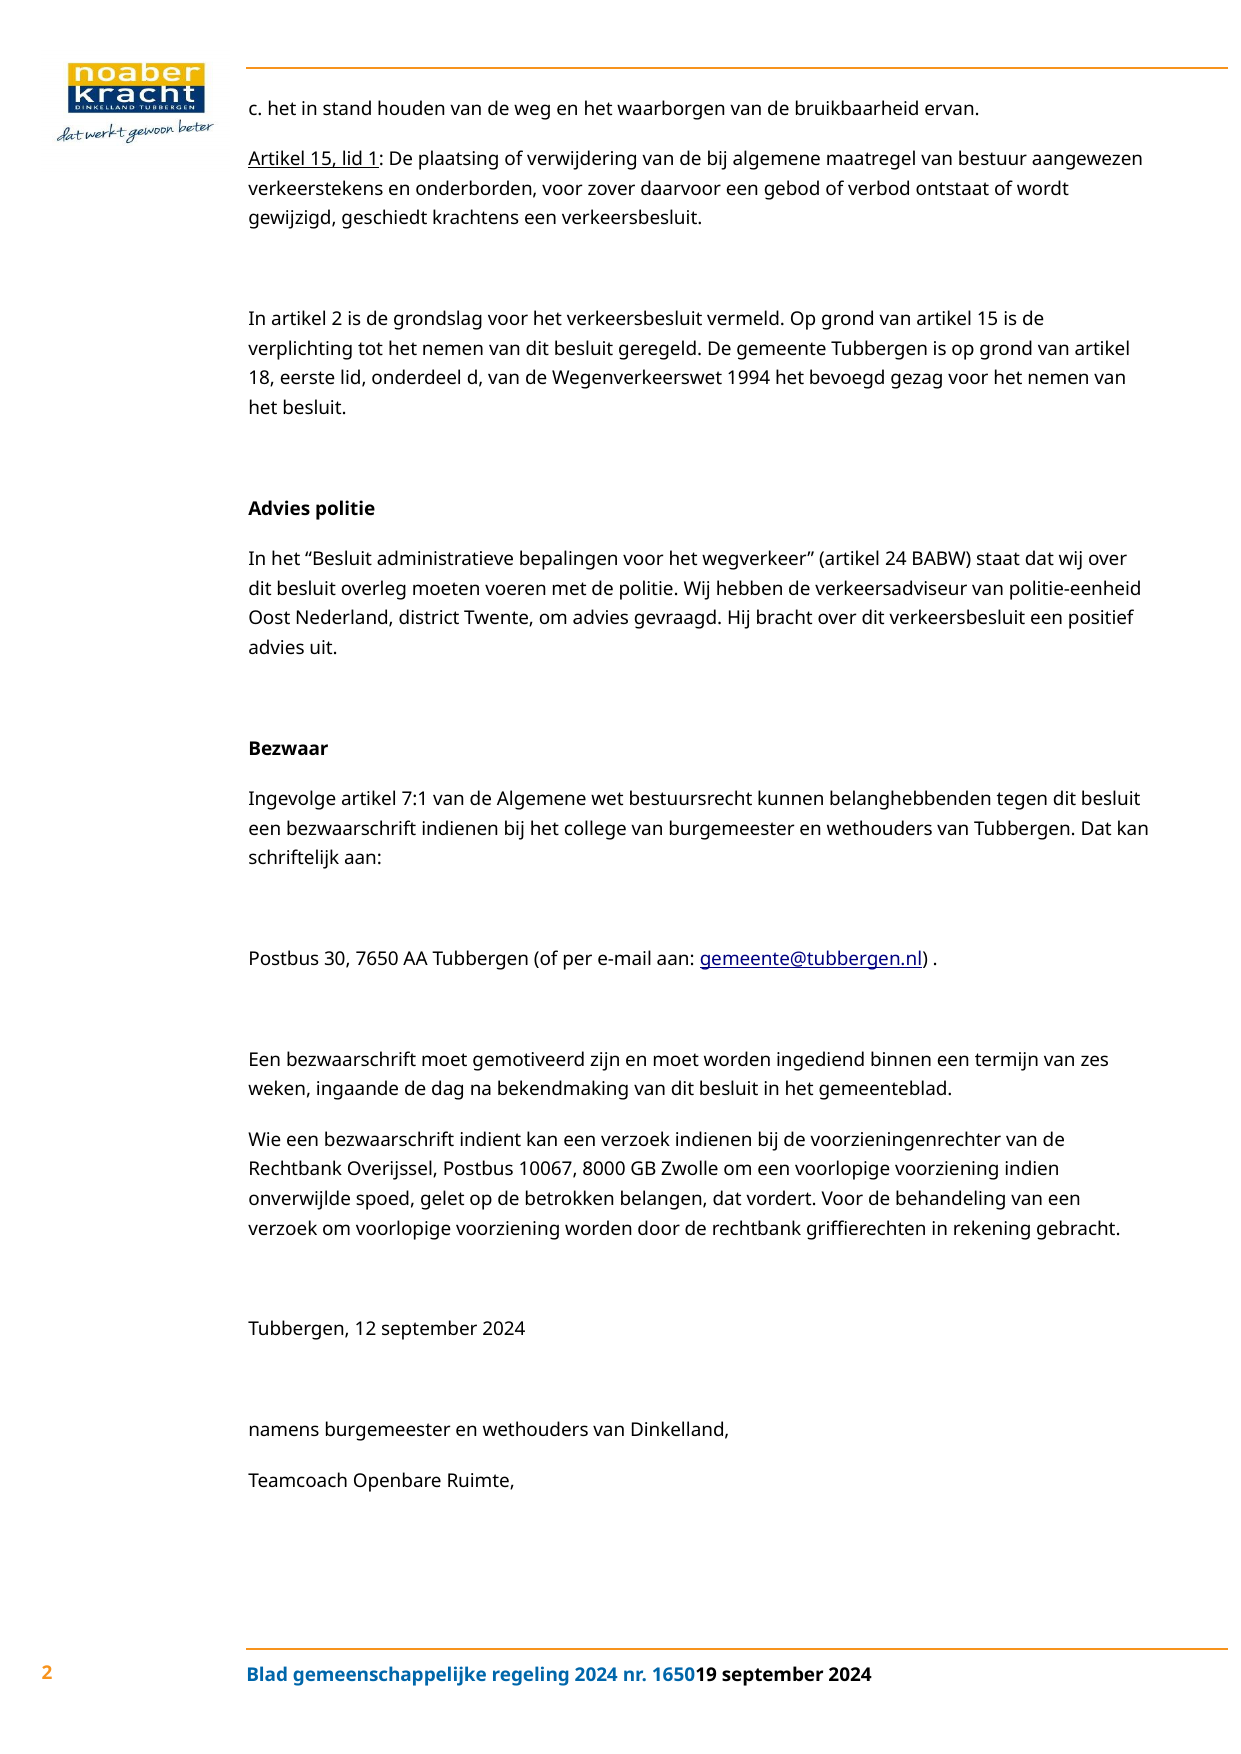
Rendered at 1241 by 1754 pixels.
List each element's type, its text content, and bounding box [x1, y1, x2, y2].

text Een bezwaarschrift moet gemotiveerd zijn en moet worden ingediend binnen een termijn van zes weken, ingaande de dag na bekendmaking van dit besluit in het gemeenteblad. [248, 1046, 1152, 1101]
text Postbus 30, 7650 AA Tubbergen (of per e-mail aan: gemeente@tubbergen.nl) . [248, 945, 1152, 971]
text Tubbergen, 12 september 2024 [248, 1316, 1152, 1341]
text Advies politie [248, 495, 1152, 521]
text c. het in stand houden van de weg en het waarborgen van de bruikbaarheid ervan. [248, 95, 1152, 121]
text In het “Besluit administratieve bepalingen voor het wegverkeer” (artikel 24 BABW) staat dat wij over dit besluit overleg moeten voeren met de politie. Wij hebben de verkeersadviseur van politie-eenheid Oost Nederland, district Twente, om advies gevraagd. Hij bracht over dit verkeersbesluit een positief advies uit. [248, 545, 1152, 660]
picture [41, 47, 231, 172]
text Teamcoach Openbare Ruimte, [248, 1467, 1152, 1493]
text namens burgemeester en wethouders van Dinkelland, [248, 1416, 1152, 1442]
text In artikel 2 is de grondslag voor het verkeersbesluit vermeld. Op grond van artikel 15 is de verplichting tot het nemen van dit besluit geregeld. De gemeente Tubbergen is op grond van artikel 18, eerste lid, onderdeel d, van de Wegenverkeerswet 1994 het bevoegd gezag voor het nemen van het besluit. [248, 305, 1152, 420]
text Bezwaar [248, 735, 1152, 761]
text Artikel 15, lid 1: De plaatsing of verwijdering van de bij algemene maatregel van bestuur aangewezen verkeerstekens en onderborden, voor zover daarvoor een gebod of verbod ontstaat of wordt gewijzigd, geschiedt krachtens een verkeersbesluit. [248, 145, 1152, 230]
text Ingevolge artikel 7:1 van de Algemene wet bestuursrecht kunnen belanghebbenden tegen dit besluit een bezwaarschrift indienen bij het college van burgemeester en wethouders van Tubbergen. Dat kan schriftelijk aan: [248, 785, 1152, 870]
text Wie een bezwaarschrift indient kan een verzoek indienen bij de voorzieningenrechter van de Rechtbank Overijssel, Postbus 10067, 8000 GB Zwolle om een voorlopige voorziening indien onverwijlde spoed, gelet op de betrokken belangen, dat vordert. Voor de behandeling van een verzoek om voorlopige voorziening worden door de rechtbank griffierechten in rekening gebracht. [248, 1126, 1152, 1241]
